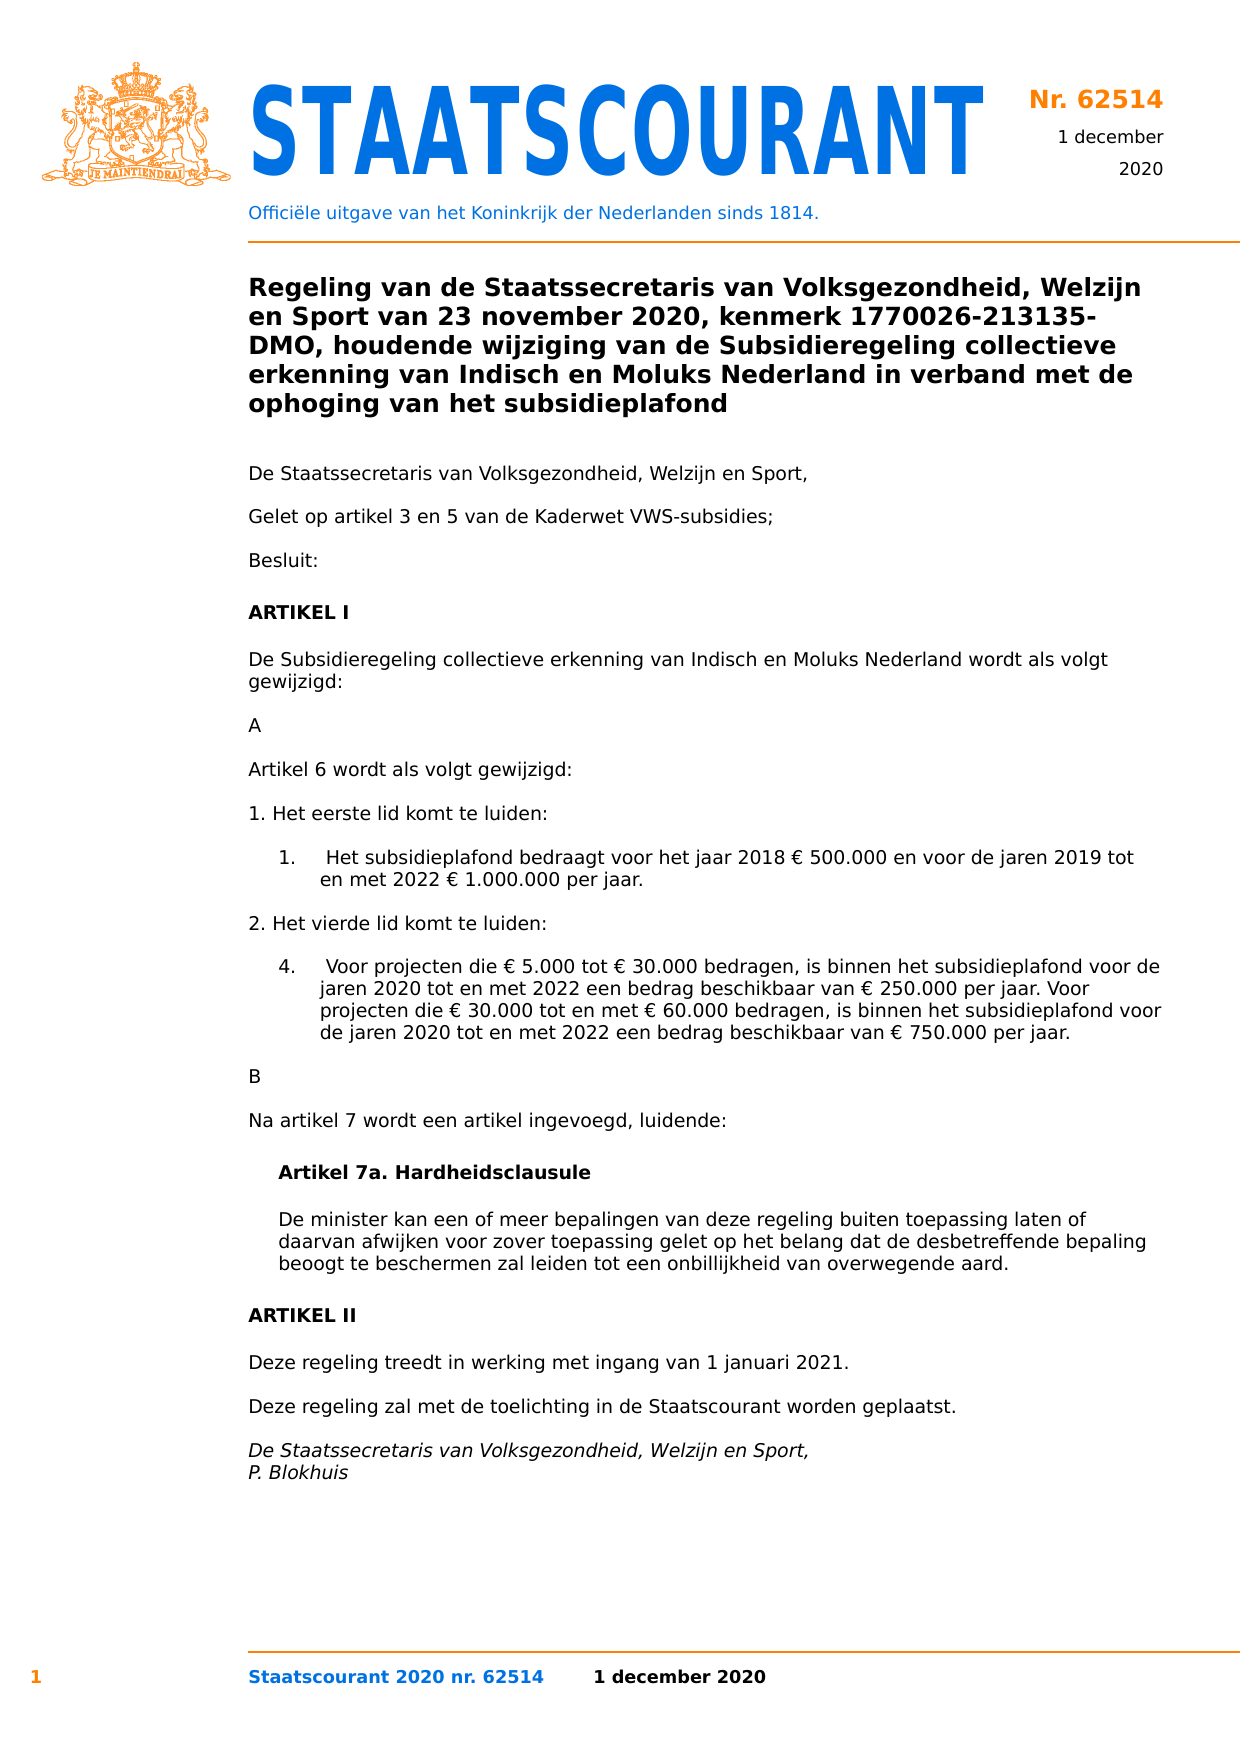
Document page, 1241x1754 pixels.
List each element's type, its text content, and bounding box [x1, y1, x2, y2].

picture [41, 62, 231, 186]
subtitle ARTIKEL I [248, 602, 1163, 624]
text Gelet op artikel 3 en 5 van de Kaderwet VWS-subsidies; [248, 506, 1163, 528]
text De Subsidieregeling collectieve erkenning van Indisch en Moluks Nederland wordt als volgt gewijzigd: [248, 649, 1163, 693]
text De Staatssecretaris van Volksgezondheid, Welzijn en Sport, P. Blokhuis [248, 1439, 1163, 1483]
subtitle Artikel 7a. Hardheidsclausule [278, 1162, 1163, 1184]
text 1. Het eerste lid komt te luiden: [248, 803, 1163, 825]
table_header STAATSCOURANT [248, 62, 998, 203]
text 2. Het vierde lid komt te luiden: [248, 912, 1163, 934]
text B [248, 1066, 1163, 1088]
table_cell 2020 [998, 153, 1240, 203]
text Besluit: [248, 550, 1163, 572]
text Deze regeling treedt in werking met ingang van 1 januari 2021. [248, 1352, 1163, 1374]
text Artikel 6 wordt als volgt gewijzigd: [248, 759, 1163, 781]
text De minister kan een of meer bepalingen van deze regeling buiten toepassing laten of daarvan afwijken voor zover toepassing gelet op het belang dat de desbetreffende bepaling beoogt te beschermen zal leiden tot een onbillijkheid van overwegende aard. [278, 1209, 1163, 1275]
table_header [25, 62, 248, 241]
subtitle Regeling van de Staatssecretaris van Volksgezondheid, Welzijn en Sport van 23 november 2020, kenmerk 1770026-213135-DMO, houdende wijziging van de Subsidieregeling collectieve erkenning van Indisch en Moluks Nederland in verband met de ophoging van het subsidieplafond [248, 273, 1163, 419]
subtitle ARTIKEL II [248, 1305, 1163, 1327]
text 4. Voor projecten die € 5.000 tot € 30.000 bedragen, is binnen het subsidieplafond voor de jaren 2020 tot en met 2022 een bedrag beschikbaar van € 250.000 per jaar. Voor projecten die € 30.000 tot en met € 60.000 bedragen, is binnen het subsidieplafond voor de jaren 2020 tot en met 2022 een bedrag beschikbaar van € 750.000 per jaar. [278, 956, 1163, 1044]
text Na artikel 7 wordt een artikel ingevoegd, luidende: [248, 1110, 1163, 1132]
table_header Nr. 62514 [998, 62, 1240, 121]
text Deze regeling zal met de toelichting in de Staatscourant worden geplaatst. [248, 1396, 1163, 1418]
table_cell 1 december [998, 121, 1240, 153]
text A [248, 715, 1163, 737]
table_cell Officiële uitgave van het Koninkrijk der Nederlanden sinds 1814. [248, 203, 1240, 241]
text 1. Het subsidieplafond bedraagt voor het jaar 2018 € 500.000 en voor de jaren 2019 tot en met 2022 € 1.000.000 per jaar. [278, 847, 1163, 891]
text De Staatssecretaris van Volksgezondheid, Welzijn en Sport, [248, 463, 1163, 484]
